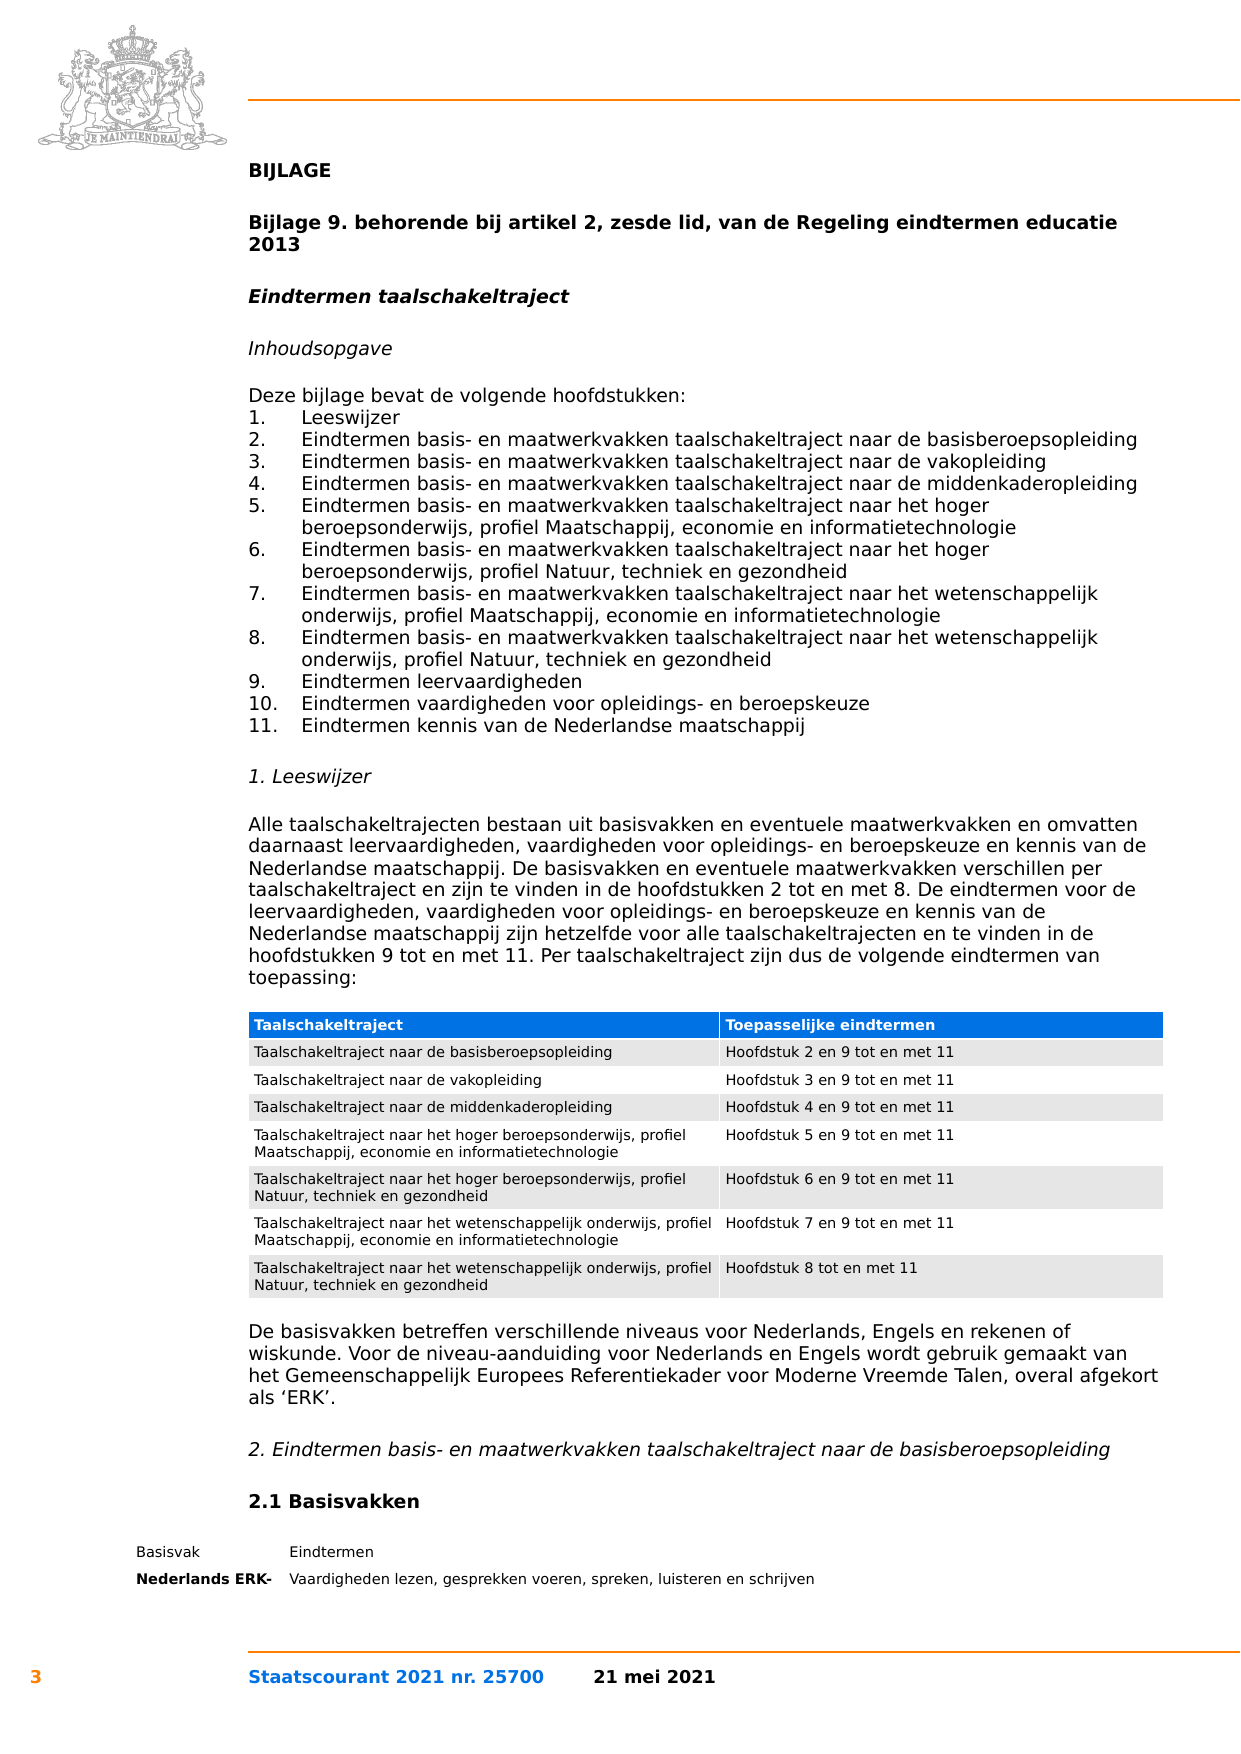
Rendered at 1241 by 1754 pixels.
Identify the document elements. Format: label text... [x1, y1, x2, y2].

table_cell Taalschakeltraject naar het hoger beroepsonderwijs, profiel Natuur, techniek en gezondheid [249, 1166, 719, 1209]
table_cell Hoofdstuk 3 en 9 tot en met 11 [720, 1067, 1163, 1093]
text 6. Eindtermen basis- en maatwerkvakken taalschakeltraject naar het hoger beroepsonderwijs, profiel Natuur, techniek en gezondheid [248, 539, 1163, 583]
subtitle 2. Eindtermen basis- en maatwerkvakken taalschakeltraject naar de basisberoepsopleiding [248, 1439, 1163, 1461]
table_header Eindtermen [284, 1539, 1163, 1565]
table_cell Hoofdstuk 7 en 9 tot en met 11 [720, 1211, 1163, 1254]
table_cell Taalschakeltraject naar het wetenschappelijk onderwijs, profiel Natuur, techniek en gezondheid [249, 1255, 719, 1298]
text 4. Eindtermen basis- en maatwerkvakken taalschakeltraject naar de middenkaderopleiding [248, 473, 1163, 495]
text 3. Eindtermen basis- en maatwerkvakken taalschakeltraject naar de vakopleiding [248, 451, 1163, 473]
text 10. Eindtermen vaardigheden voor opleidings- en beroepskeuze [248, 692, 1163, 714]
text 2. Eindtermen basis- en maatwerkvakken taalschakeltraject naar de basisberoepsopleiding [248, 429, 1163, 451]
subtitle BIJLAGE [248, 160, 1163, 182]
table_cell Taalschakeltraject naar de middenkaderopleiding [249, 1094, 719, 1121]
text 5. Eindtermen basis- en maatwerkvakken taalschakeltraject naar het hoger beroepsonderwijs, profiel Maatschappij, economie en informatietechnologie [248, 495, 1163, 539]
table_header Taalschakeltraject [249, 1012, 719, 1038]
subtitle Inhoudsopgave [248, 338, 1163, 360]
text De basisvakken betreffen verschillende niveaus voor Nederlands, Engels en rekenen of wiskunde. Voor de niveau-aanduiding voor Nederlands en Engels wordt gebruik gemaakt van het Gemeenschappelijk Europees Referentiekader voor Moderne Vreemde Talen, overal afgekort als ‘ERK’. [248, 1321, 1163, 1409]
text Deze bijlage bevat de volgende hoofdstukken: [248, 385, 1163, 407]
picture [38, 25, 227, 150]
text 8. Eindtermen basis- en maatwerkvakken taalschakeltraject naar het wetenschappelijk onderwijs, profiel Natuur, techniek en gezondheid [248, 627, 1163, 671]
table_cell Taalschakeltraject naar het hoger beroepsonderwijs, profiel Maatschappij, economie en informatietechnologie [249, 1122, 719, 1165]
text 1. Leeswijzer [248, 407, 1163, 429]
text Alle taalschakeltrajecten bestaan uit basisvakken en eventuele maatwerkvakken en omvatten daarnaast leervaardigheden, vaardigheden voor opleidings- en beroepskeuze en kennis van de Nederlandse maatschappij. De basisvakken en eventuele maatwerkvakken verschillen per taalschakeltraject en zijn te vinden in de hoofdstukken 2 tot en met 8. De eindtermen voor de leervaardigheden, vaardigheden voor opleidings- en beroepskeuze en kennis van de Nederlandse maatschappij zijn hetzelfde voor alle taalschakeltrajecten en te vinden in de hoofdstukken 9 tot en met 11. Per taalschakeltraject zijn dus de volgende eindtermen van toepassing: [248, 813, 1163, 989]
subtitle 2.1 Basisvakken [248, 1491, 1163, 1513]
table_cell Taalschakeltraject naar het wetenschappelijk onderwijs, profiel Maatschappij, economie en informatietechnologie [249, 1211, 719, 1254]
table_cell Hoofdstuk 6 en 9 tot en met 11 [720, 1166, 1163, 1209]
table_cell Taalschakeltraject naar de vakopleiding [249, 1067, 719, 1093]
table_header Basisvak [131, 1539, 283, 1565]
subtitle Eindtermen taalschakeltraject [248, 286, 1163, 308]
table_cell Taalschakeltraject naar de basisberoepsopleiding [249, 1040, 719, 1066]
table_cell Hoofdstuk 5 en 9 tot en met 11 [720, 1122, 1163, 1165]
table_header Toepasselijke eindtermen [720, 1012, 1163, 1038]
text 11. Eindtermen kennis van de Nederlandse maatschappij [248, 714, 1163, 736]
table_cell Hoofdstuk 2 en 9 tot en met 11 [720, 1040, 1163, 1066]
table_cell Hoofdstuk 8 tot en met 11 [720, 1255, 1163, 1298]
text 7. Eindtermen basis- en maatwerkvakken taalschakeltraject naar het wetenschappelijk onderwijs, profiel Maatschappij, economie en informatietechnologie [248, 583, 1163, 627]
subtitle 1. Leeswijzer [248, 766, 1163, 788]
text 9. Eindtermen leervaardigheden [248, 671, 1163, 692]
table_cell Vaardigheden lezen, gesprekken voeren, spreken, luisteren en schrijven [284, 1566, 1163, 1593]
table_cell Hoofdstuk 4 en 9 tot en met 11 [720, 1094, 1163, 1121]
table_cell Nederlands ERK- [131, 1566, 283, 1593]
subtitle Bijlage 9. behorende bij artikel 2, zesde lid, van de Regeling eindtermen educatie 2013 [248, 212, 1163, 256]
